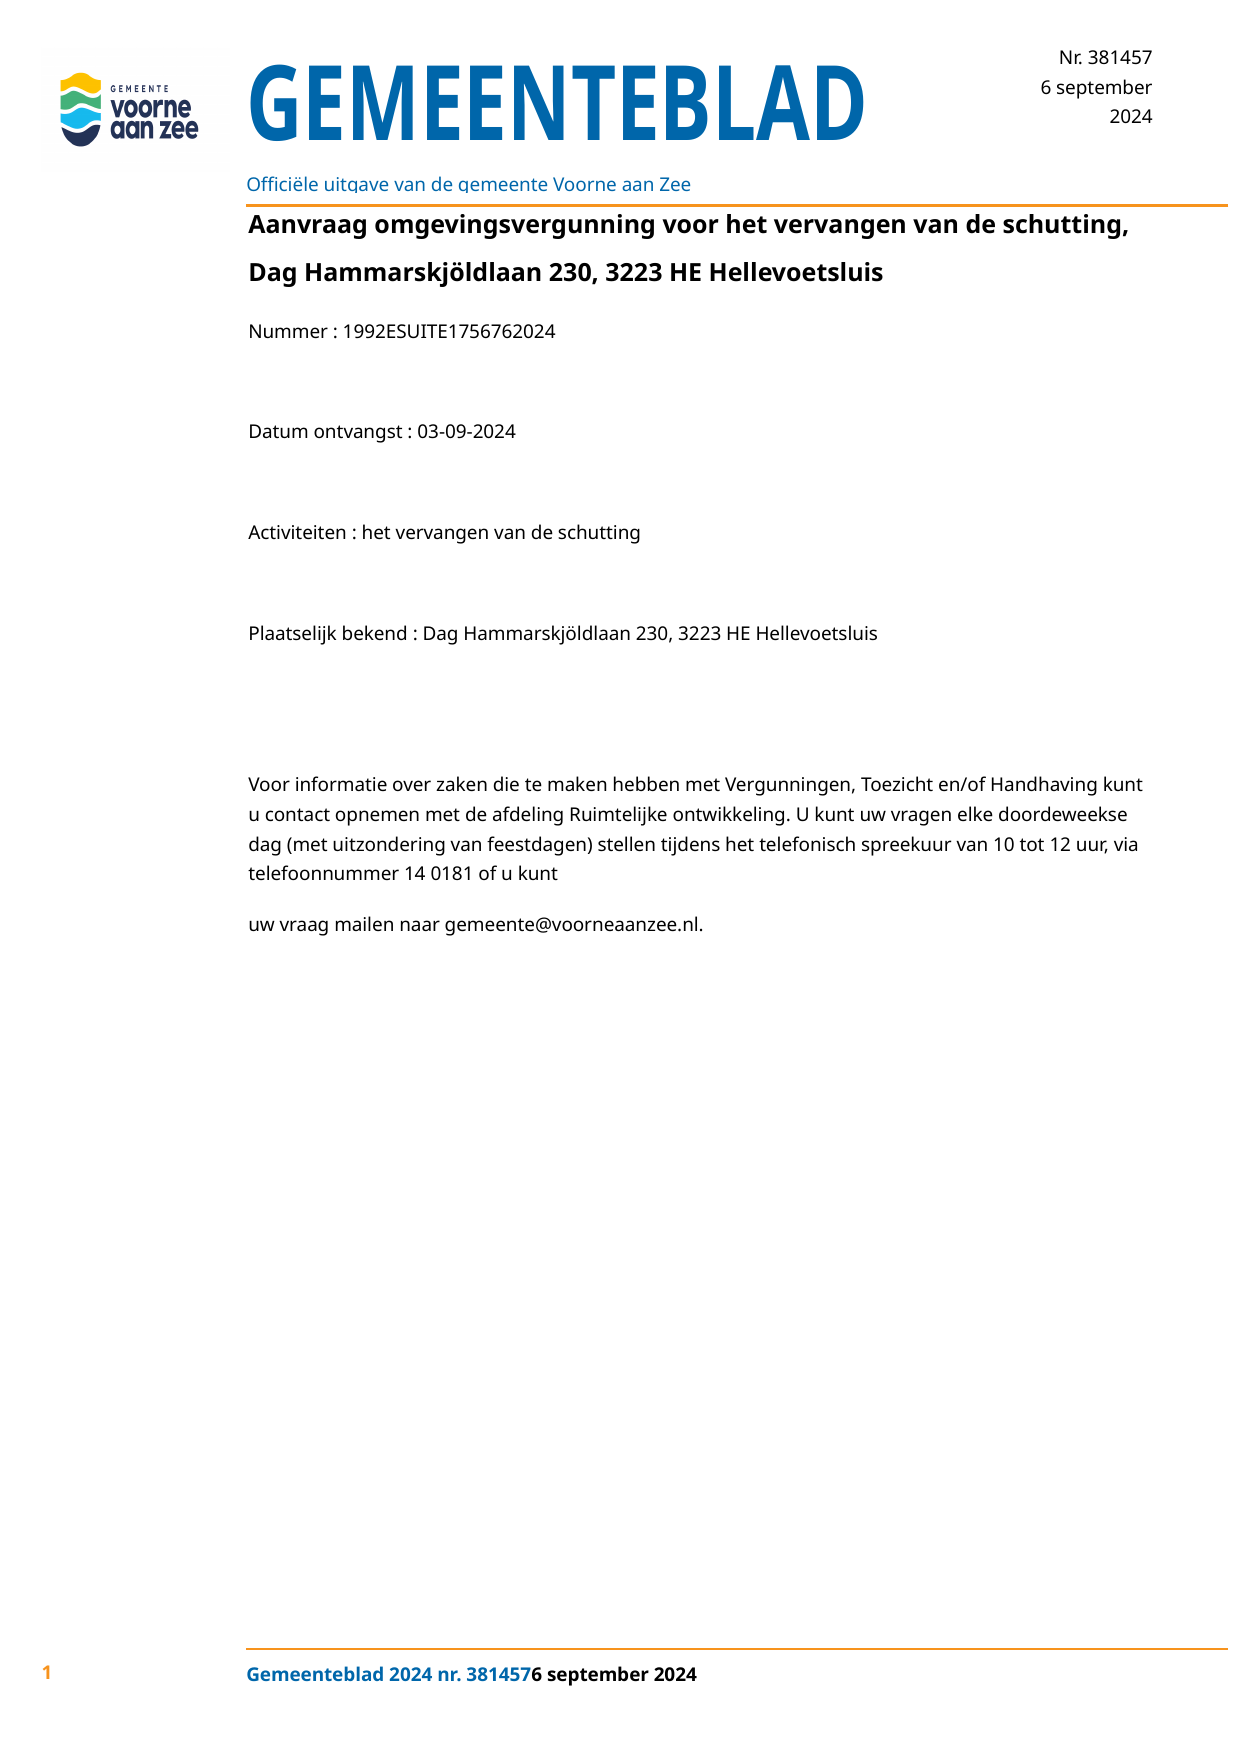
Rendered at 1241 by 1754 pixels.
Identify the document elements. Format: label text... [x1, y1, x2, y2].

text Voor informatie over zaken die te maken hebben met Vergunningen, Toezicht en/of Handhaving kunt u contact opnemen met de afdeling Ruimtelijke ontwikkeling. U kunt uw vragen elke doordeweekse dag (met uitzondering van feestdagen) stellen tijdens het telefonisch spreekuur van 10 tot 12 uur, via telefoonnummer 14 0181 of u kunt [248, 772, 1152, 886]
text Aanvraag omgevingsvergunning voor het vervangen van de schutting, Dag Hammarskjöldlaan 230, 3223 HE Hellevoetsluis [248, 207, 1152, 288]
text Datum ontvangst : 03-09-2024 [248, 419, 1152, 444]
text Activiteiten : het vervangen van de schutting [248, 519, 1152, 545]
text uw vraag mailen naar gemeente@voorneaanzee.nl. [248, 911, 1152, 937]
text Nummer : 1992ESUITE1756762024 [248, 318, 1152, 344]
picture [41, 47, 231, 172]
text Plaatselijk bekend : Dag Hammarskjöldlaan 230, 3223 HE Hellevoetsluis [248, 620, 1152, 646]
